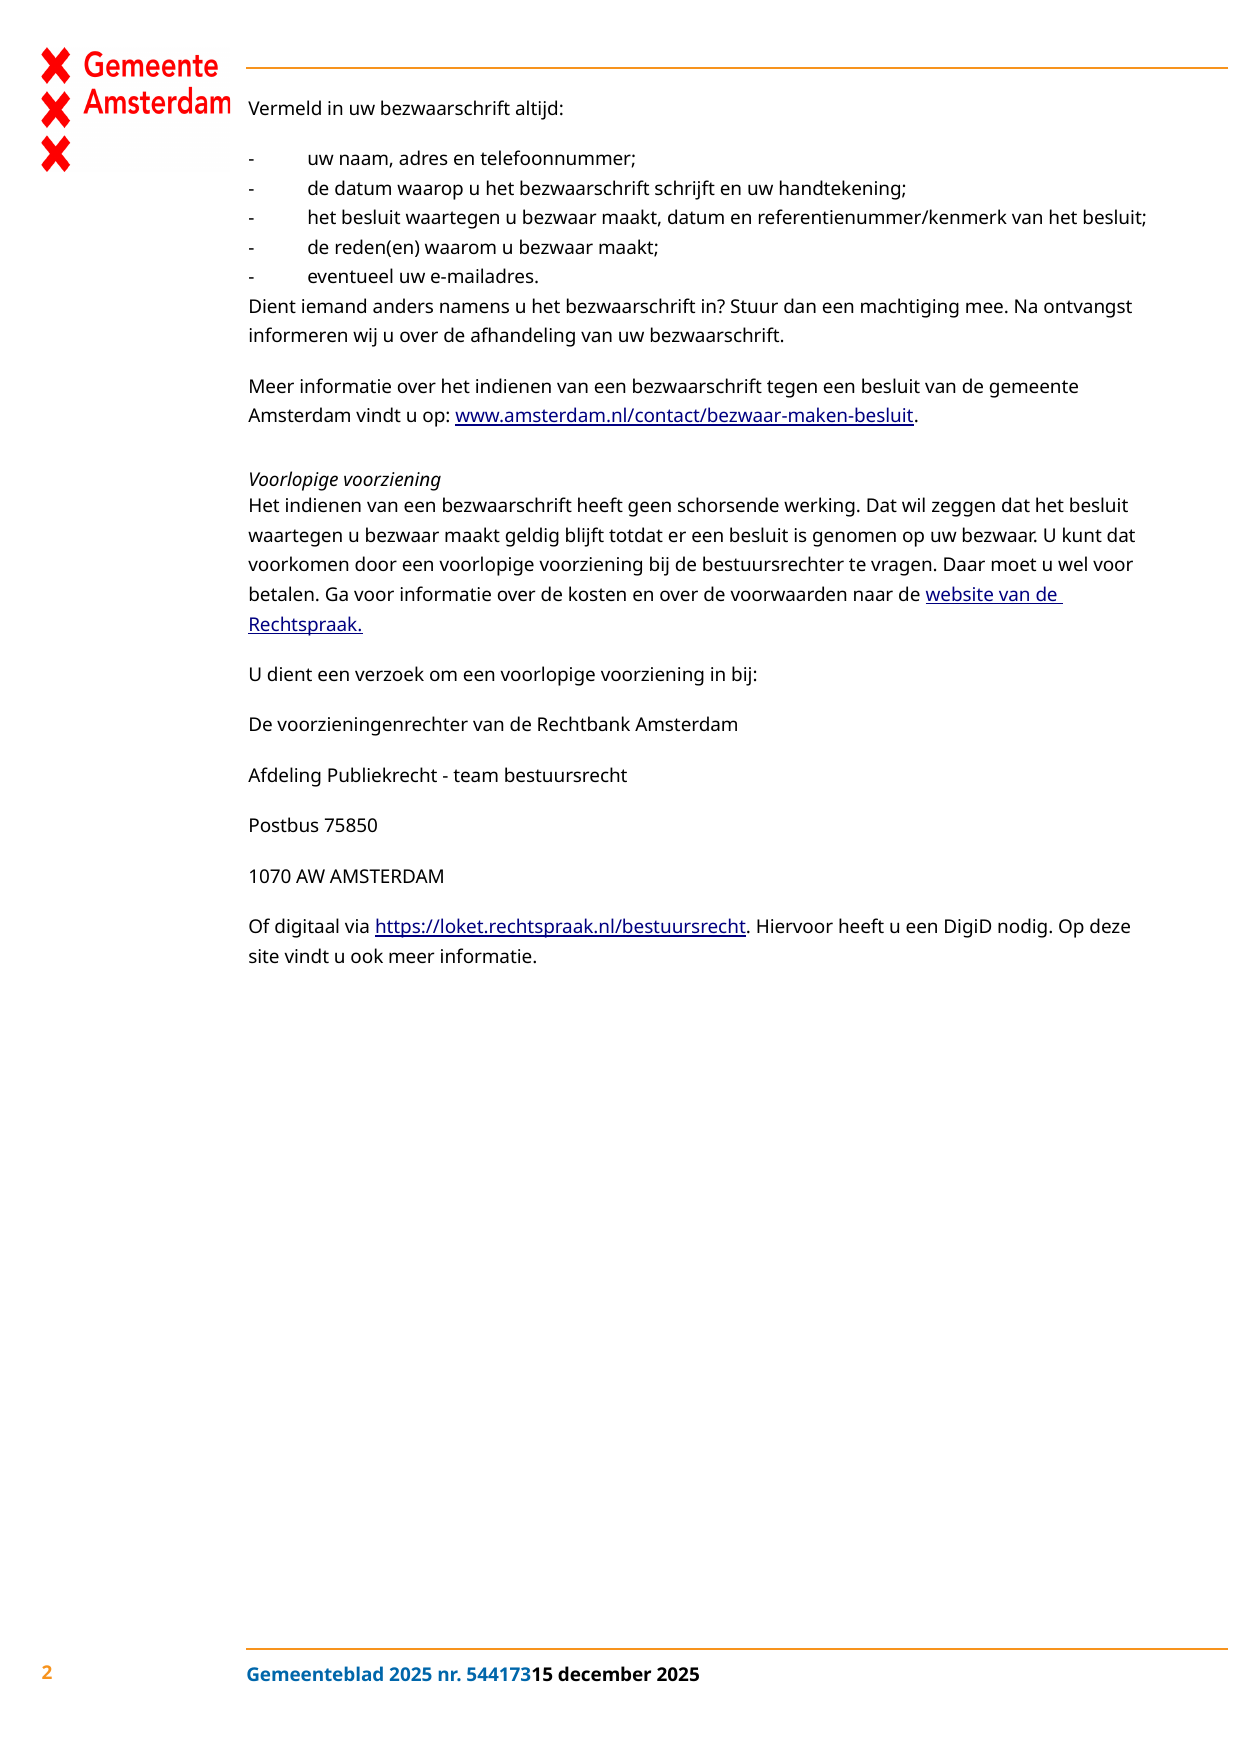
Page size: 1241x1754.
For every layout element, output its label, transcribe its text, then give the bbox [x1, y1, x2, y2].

text 1070 AW AMSTERDAM [248, 863, 1152, 888]
text U dient een verzoek om een voorlopige voorziening in bij: [248, 661, 1152, 687]
list eventueel uw e-mailadres. [248, 263, 1152, 289]
text De voorzieningenrechter van de Rechtbank Amsterdam [248, 712, 1152, 737]
list het besluit waartegen u bezwaar maakt, datum en referentienummer/kenmerk van het besluit; [248, 204, 1152, 230]
list de datum waarop u het bezwaarschrift schrijft en uw handtekening; [248, 175, 1152, 201]
text Voorlopige voorziening [248, 467, 1152, 492]
text Het indienen van een bezwaarschrift heeft geen schorsende werking. Dat wil zeggen dat het besluit waartegen u bezwaar maakt geldig blijft totdat er een besluit is genomen op uw bezwaar. U kunt dat voorkomen door een voorlopige voorziening bij de bestuursrechter te vragen. Daar moet u wel voor betalen. Ga voor informatie over de kosten en over de voorwaarden naar de website van de Rechtspraak. [248, 492, 1152, 636]
text Of digitaal via https://loket.rechtspraak.nl/bestuursrecht. Hiervoor heeft u een DigiD nodig. Op deze site vindt u ook meer informatie. [248, 913, 1152, 968]
text Dient iemand anders namens u het bezwaarschrift in? Stuur dan een machtiging mee. Na ontvangst informeren wij u over de afhandeling van uw bezwaarschrift. [248, 293, 1152, 348]
text Meer informatie over het indienen van een bezwaarschrift tegen een besluit van de gemeente Amsterdam vindt u op: www.amsterdam.nl/contact/bezwaar-maken-besluit. [248, 373, 1152, 428]
text Postbus 75850 [248, 812, 1152, 838]
picture [41, 47, 231, 172]
text Vermeld in uw bezwaarschrift altijd: [248, 95, 1152, 121]
list de reden(en) waarom u bezwaar maakt; [248, 234, 1152, 260]
text Afdeling Publiekrecht - team bestuursrecht [248, 762, 1152, 788]
list uw naam, adres en telefoonnummer; [248, 145, 1152, 171]
